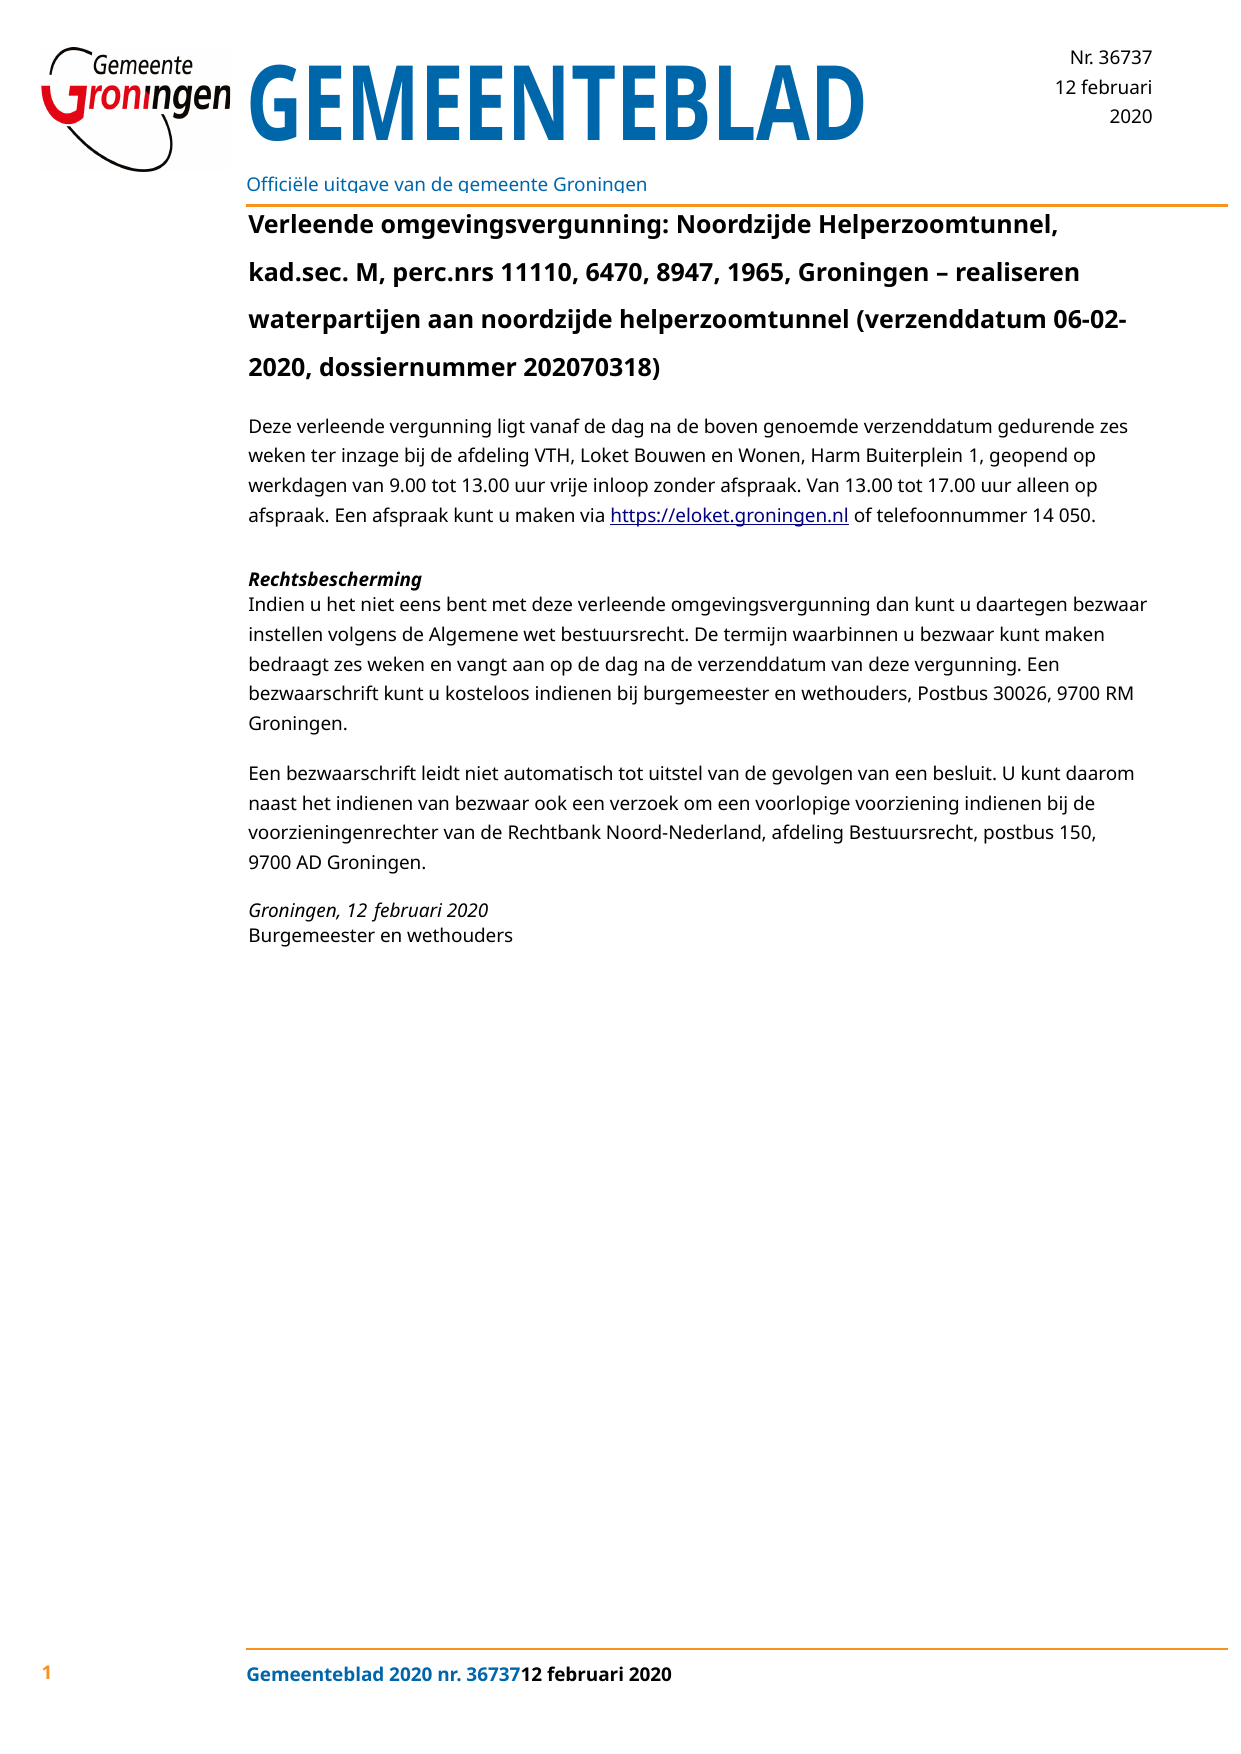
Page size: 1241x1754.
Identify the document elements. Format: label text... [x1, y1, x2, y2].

picture [41, 47, 231, 172]
text Een bezwaarschrift leidt niet automatisch tot uitstel van de gevolgen van een besluit. U kunt daarom naast het indienen van bezwaar ook een verzoek om een voorlopige voorziening indienen bij de voorzieningenrechter van de Rechtbank Noord-Nederland, afdeling Bestuursrecht, postbus 150, 9700 AD Groningen. [248, 760, 1152, 875]
text Indien u het niet eens bent met deze verleende omgevingsvergunning dan kunt u daartegen bezwaar instellen volgens de Algemene wet bestuursrecht. De termijn waarbinnen u bezwaar kunt maken bedraagt zes weken en vangt aan op de dag na de verzenddatum van deze vergunning. Een bezwaarschrift kunt u kosteloos indienen bij burgemeester en wethouders, Postbus 30026, 9700 RM Groningen. [248, 592, 1152, 736]
text Deze verleende vergunning ligt vanaf de dag na de boven genoemde verzenddatum gedurende zes weken ter inzage bij de afdeling VTH, Loket Bouwen en Wonen, Harm Buiterplein 1, geopend op werkdagen van 9.00 tot 13.00 uur vrije inloop zonder afspraak. Van 13.00 tot 17.00 uur alleen op afspraak. Een afspraak kunt u maken via https://eloket.groningen.nl of telefoonnummer 14 050. [248, 413, 1152, 528]
text Rechtsbescherming [248, 566, 1152, 592]
text Burgemeester en wethouders [248, 923, 1152, 948]
text Groningen, 12 februari 2020 [248, 897, 1152, 923]
text Verleende omgevingsvergunning: Noordzijde Helperzoomtunnel, kad.sec. M, perc.nrs 11110, 6470, 8947, 1965, Groningen – realiseren waterpartijen aan noordzijde helperzoomtunnel (verzenddatum 06-02-2020, dossiernummer 202070318) [248, 207, 1152, 384]
